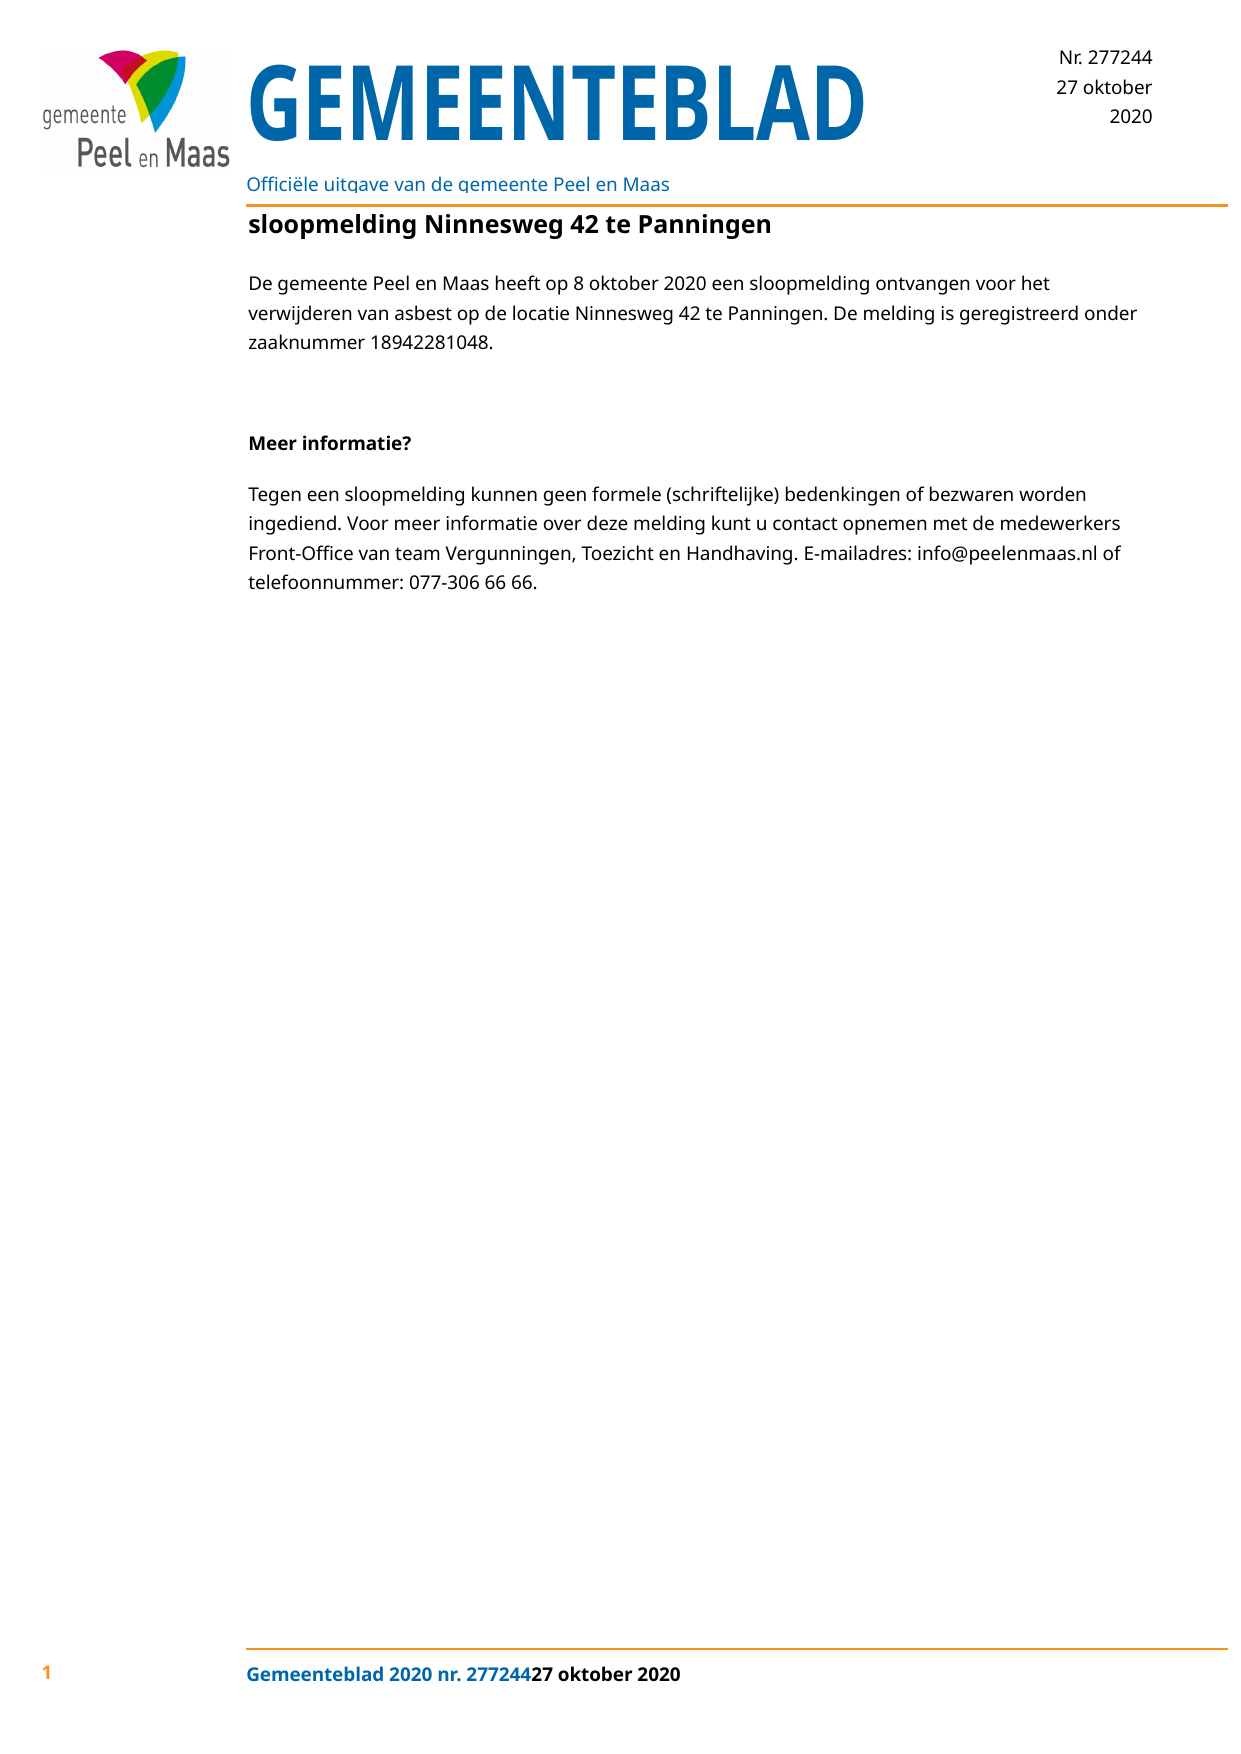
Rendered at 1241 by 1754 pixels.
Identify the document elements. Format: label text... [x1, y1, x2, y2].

text Tegen een sloopmelding kunnen geen formele (schriftelijke) bedenkingen of bezwaren worden ingediend. Voor meer informatie over deze melding kunt u contact opnemen met de medewerkers Front-Office van team Vergunningen, Toezicht en Handhaving. E-mailadres: info@peelenmaas.nl of telefoonnummer: 077-306 66 66. [248, 481, 1152, 595]
text sloopmelding Ninnesweg 42 te Panningen [248, 207, 1152, 241]
text Meer informatie? [248, 430, 1152, 456]
picture [41, 47, 231, 172]
text De gemeente Peel en Maas heeft op 8 oktober 2020 een sloopmelding ontvangen voor het verwijderen van asbest op de locatie Ninnesweg 42 te Panningen. De melding is geregistreerd onder zaaknummer 18942281048. [248, 270, 1152, 355]
